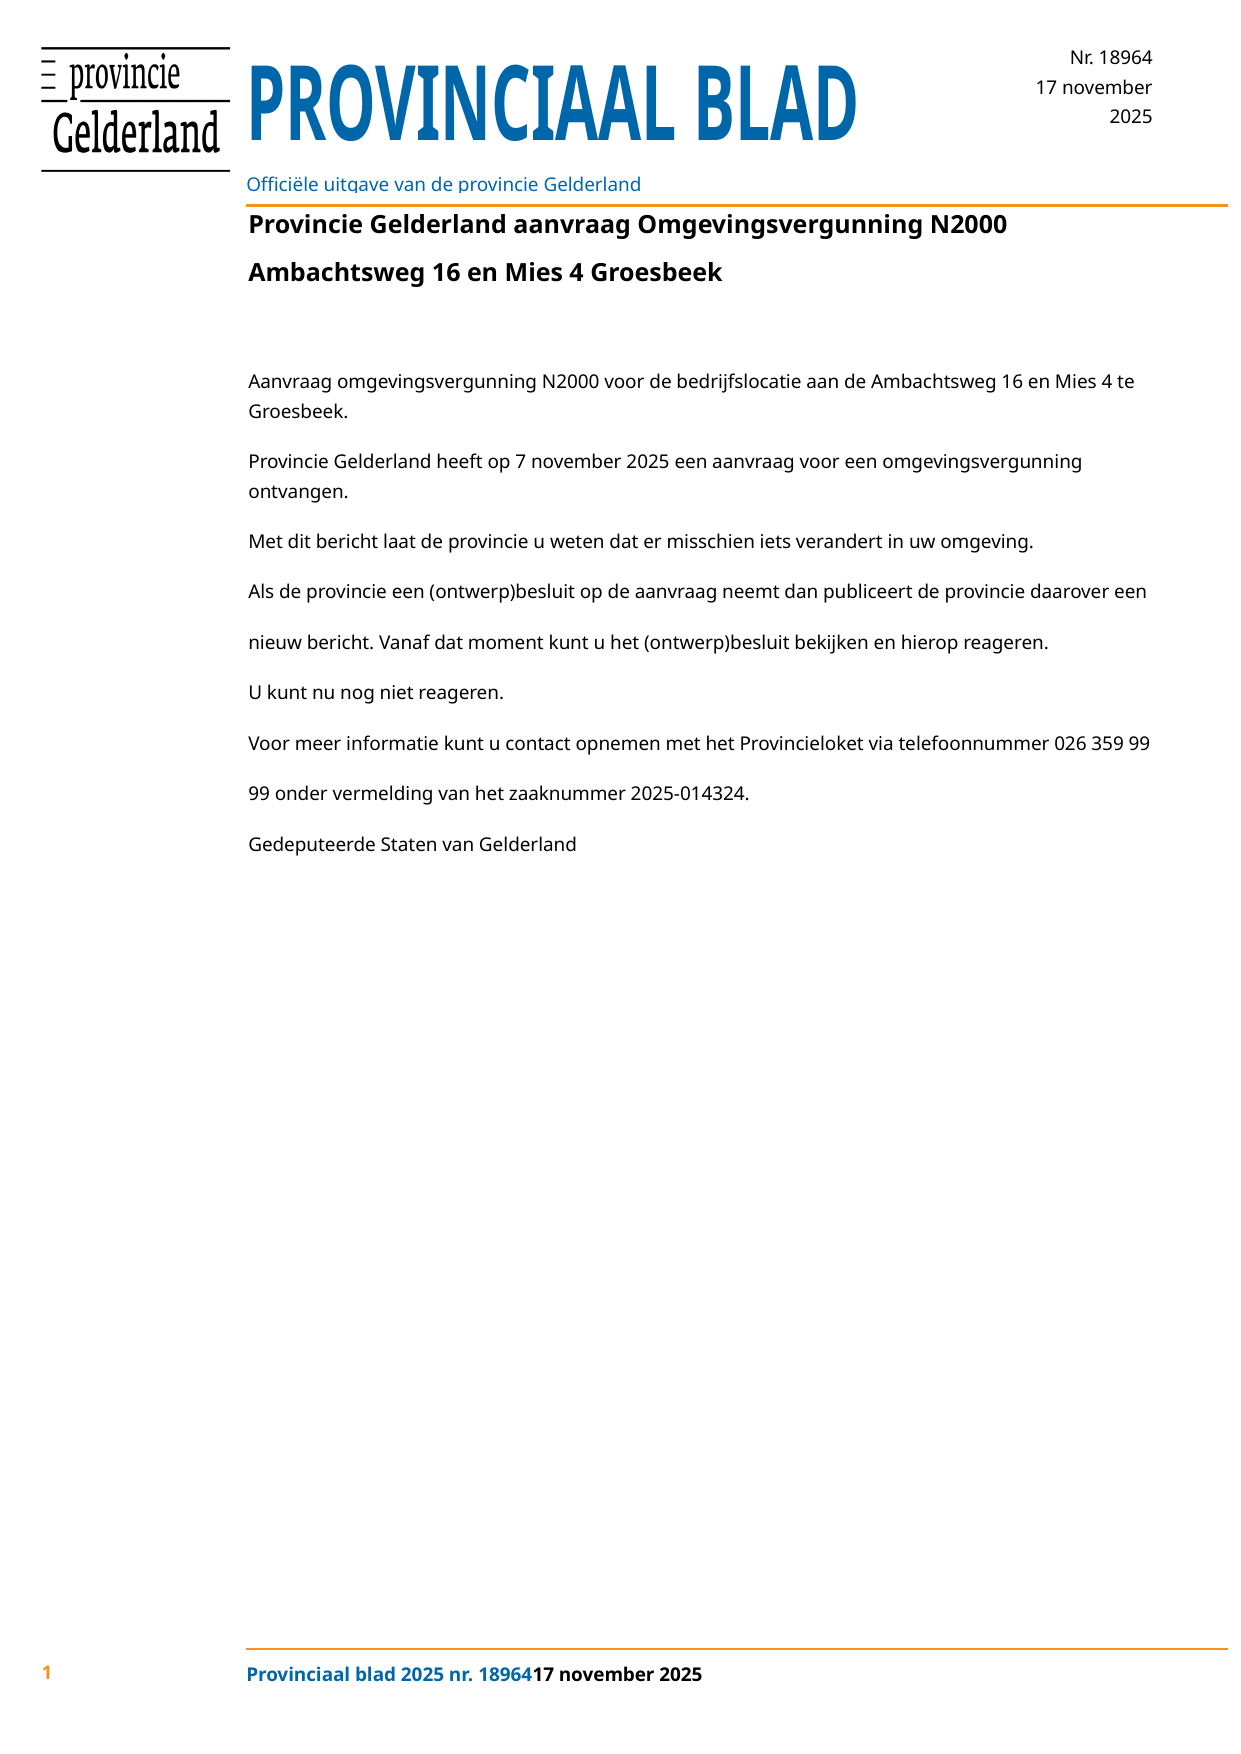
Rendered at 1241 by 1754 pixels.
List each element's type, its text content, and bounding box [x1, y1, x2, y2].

text Provincie Gelderland aanvraag Omgevingsvergunning N2000 Ambachtsweg 16 en Mies 4 Groesbeek [248, 207, 1152, 288]
text U kunt nu nog niet reageren. [248, 679, 1152, 705]
text Voor meer informatie kunt u contact opnemen met het Provincieloket via telefoonnummer 026 359 99 [248, 730, 1152, 756]
text Aanvraag omgevingsvergunning N2000 voor de bedrijfslocatie aan de Ambachtsweg 16 en Mies 4 te Groesbeek. [248, 368, 1152, 424]
text nieuw bericht. Vanaf dat moment kunt u het (ontwerp)besluit bekijken en hierop reageren. [248, 629, 1152, 655]
text Provincie Gelderland heeft op 7 november 2025 een aanvraag voor een omgevingsvergunning ontvangen. [248, 448, 1152, 504]
picture [41, 47, 231, 172]
text Gedeputeerde Staten van Gelderland [248, 831, 1152, 857]
text Als de provincie een (ontwerp)besluit op de aanvraag neemt dan publiceert de provincie daarover een [248, 579, 1152, 604]
text Met dit bericht laat de provincie u weten dat er misschien iets verandert in uw omgeving. [248, 528, 1152, 554]
text 99 onder vermelding van het zaaknummer 2025-014324. [248, 780, 1152, 806]
